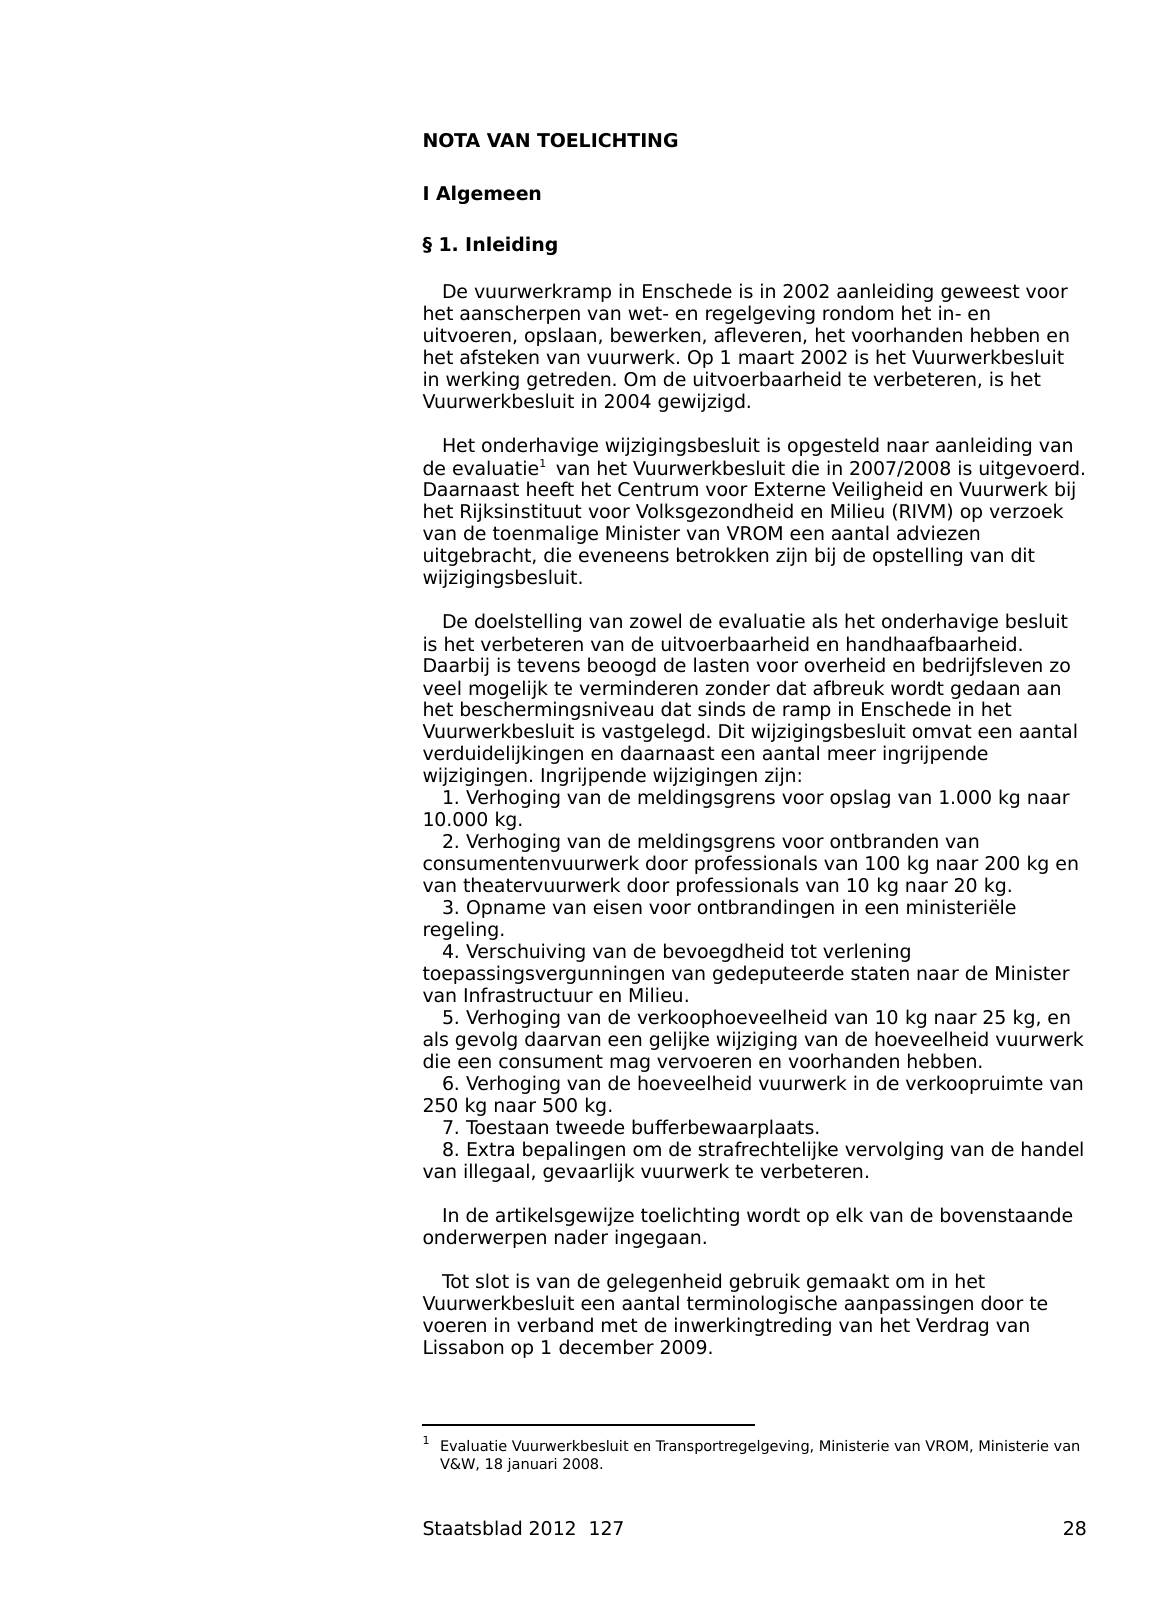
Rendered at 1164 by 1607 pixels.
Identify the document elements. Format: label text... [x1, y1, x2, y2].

text 5. Verhoging van de verkoophoeveelheid van 10 kg naar 25 kg, en als gevolg daarvan een gelijke wijziging van de hoeveelheid vuurwerk die een consument mag vervoeren en voorhanden hebben. [422, 1007, 1087, 1073]
subtitle I Algemeen [422, 182, 1087, 204]
text 6. Verhoging van de hoeveelheid vuurwerk in de verkoopruimte van 250 kg naar 500 kg. [422, 1073, 1087, 1117]
text 4. Verschuiving van de bevoegdheid tot verlening toepassingsvergunningen van gedeputeerde staten naar de Minister van Infrastructuur en Milieu. [422, 941, 1087, 1007]
text De doelstelling van zowel de evaluatie als het onderhavige besluit is het verbeteren van de uitvoerbaarheid en handhaafbaarheid. Daarbij is tevens beoogd de lasten voor overheid en bedrijfsleven zo veel mogelijk te verminderen zonder dat afbreuk wordt gedaan aan het beschermingsniveau dat sinds de ramp in Enschede in het Vuurwerkbesluit is vastgelegd. Dit wijzigingsbesluit omvat een aantal verduidelijkingen en daarnaast een aantal meer ingrijpende wijzigingen. Ingrijpende wijzigingen zijn: [422, 611, 1087, 787]
text De vuurwerkramp in Enschede is in 2002 aanleiding geweest voor het aanscherpen van wet- en regelgeving rondom het in- en uitvoeren, opslaan, bewerken, afleveren, het voorhanden hebben en het afsteken van vuurwerk. Op 1 maart 2002 is het Vuurwerkbesluit in werking getreden. Om de uitvoerbaarheid te verbeteren, is het Vuurwerkbesluit in 2004 gewijzigd. [422, 281, 1087, 413]
subtitle NOTA VAN TOELICHTING [422, 130, 1087, 152]
subtitle § 1. Inleiding [422, 234, 1087, 256]
text 7. Toestaan tweede bufferbewaarplaats. [422, 1117, 1087, 1139]
text 8. Extra bepalingen om de strafrechtelijke vervolging van de handel van illegaal, gevaarlijk vuurwerk te verbeteren. [422, 1139, 1087, 1183]
text Evaluatie Vuurwerkbesluit en Transportregelgeving, Ministerie van VROM, Ministerie van V&W, 18 januari 2008. [422, 1434, 1087, 1473]
text 1. Verhoging van de meldingsgrens voor opslag van 1.000 kg naar 10.000 kg. [422, 787, 1087, 831]
text In de artikelsgewijze toelichting wordt op elk van de bovenstaande onderwerpen nader ingegaan. [422, 1205, 1087, 1249]
text 2. Verhoging van de meldingsgrens voor ontbranden van consumentenvuurwerk door professionals van 100 kg naar 200 kg en van theatervuurwerk door professionals van 10 kg naar 20 kg. [422, 831, 1087, 897]
text Tot slot is van de gelegenheid gebruik gemaakt om in het Vuurwerkbesluit een aantal terminologische aanpassingen door te voeren in verband met de inwerkingtreding van het Verdrag van Lissabon op 1 december 2009. [422, 1271, 1087, 1359]
text 3. Opname van eisen voor ontbrandingen in een ministeriële regeling. [422, 897, 1087, 941]
text Het onderhavige wijzigingsbesluit is opgesteld naar aanleiding van de evaluatie van het Vuurwerkbesluit die in 2007/2008 is uitgevoerd. Daarnaast heeft het Centrum voor Externe Veiligheid en Vuurwerk bij het Rijksinstituut voor Volksgezondheid en Milieu (RIVM) op verzoek van de toenmalige Minister van VROM een aantal adviezen uitgebracht, die eveneens betrokken zijn bij de opstelling van dit wijzigingsbesluit. [422, 435, 1087, 589]
